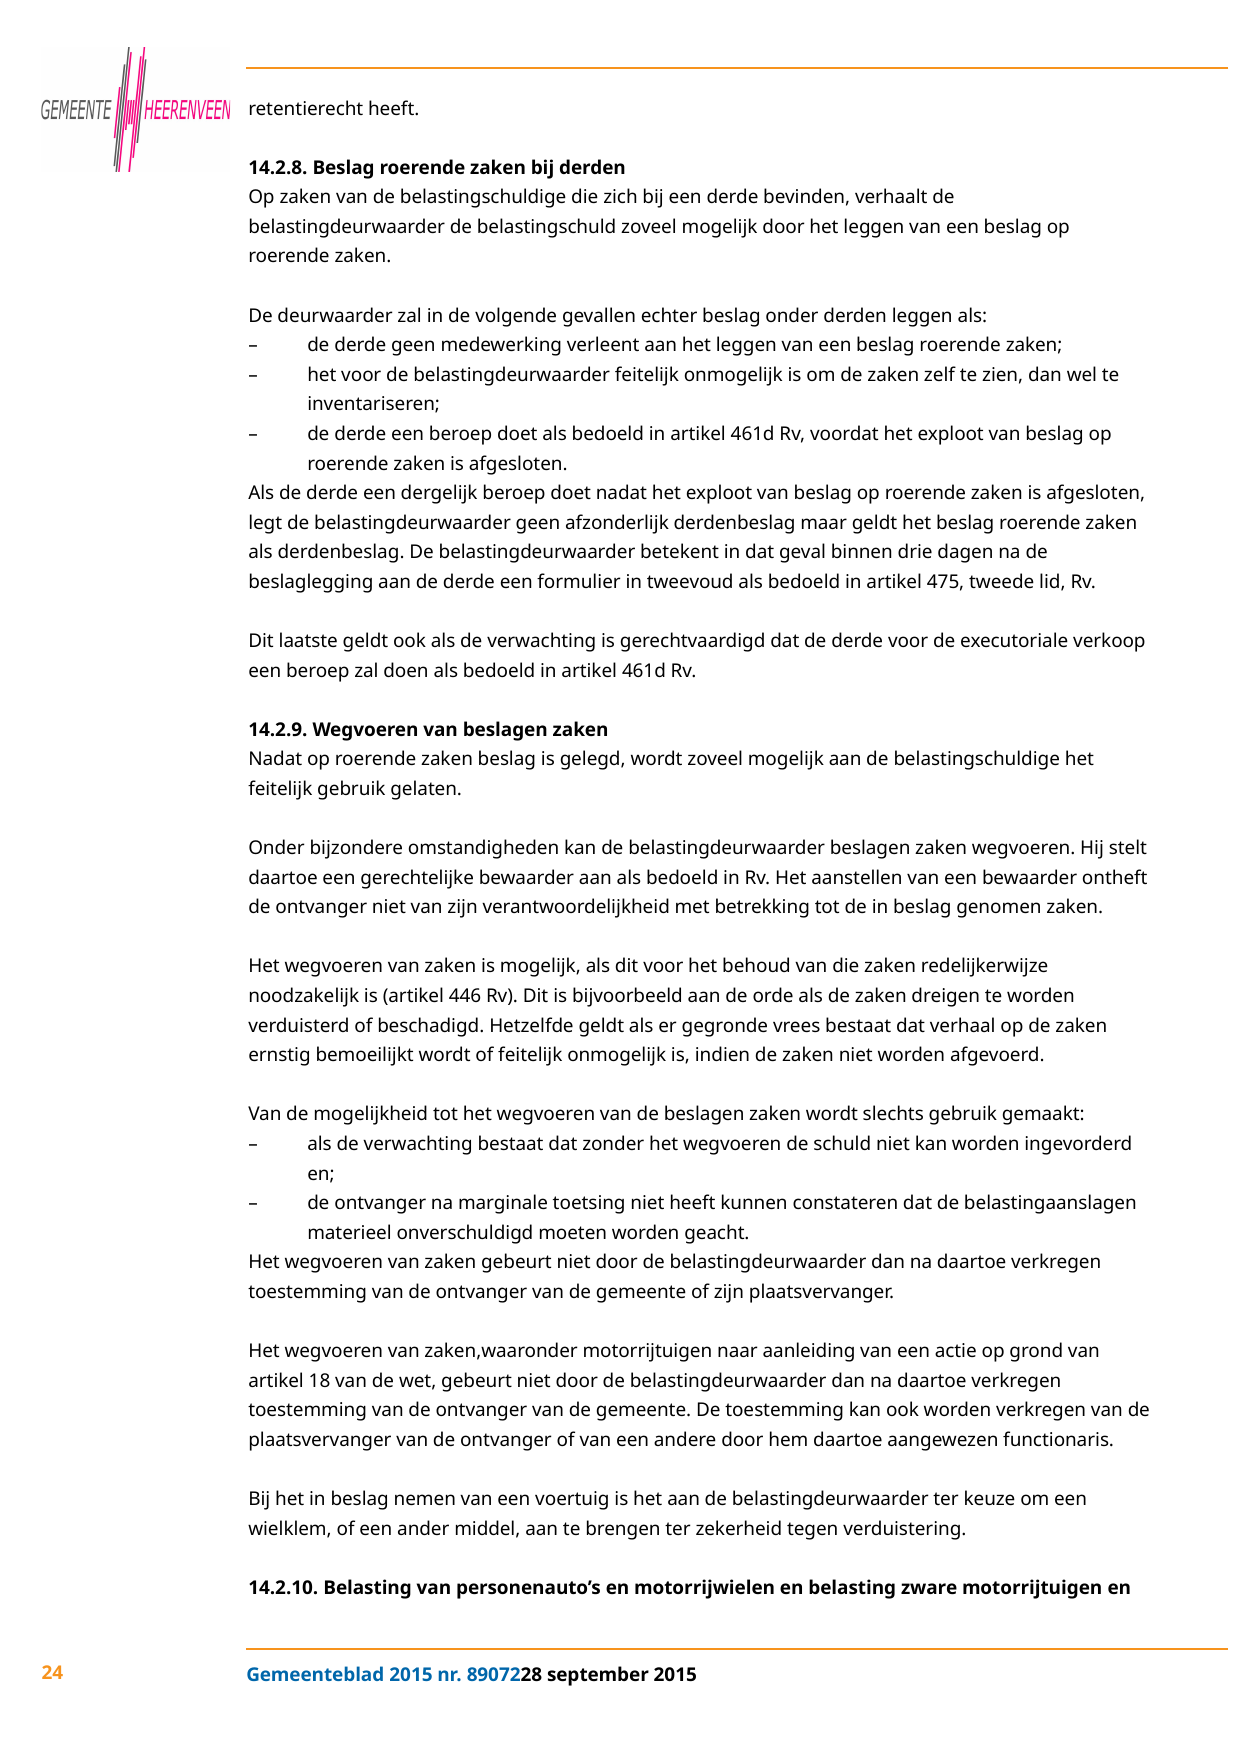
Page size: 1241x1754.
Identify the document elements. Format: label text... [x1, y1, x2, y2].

text 14.2.8. Beslag roerende zaken bij derden [248, 154, 1152, 180]
text Het wegvoeren van zaken,waaronder motorrijtuigen naar aanleiding van een actie op grond van artikel 18 van de wet, gebeurt niet door de belastingdeurwaarder dan na daartoe verkregen toestemming van de ontvanger van de gemeente. De toestemming kan ook worden verkregen van de plaatsvervanger van de ontvanger of van een andere door hem daartoe aangewezen functionaris. [248, 1337, 1152, 1452]
text 14.2.9. Wegvoeren van beslagen zaken [248, 716, 1152, 742]
text Nadat op roerende zaken beslag is gelegd, wordt zoveel mogelijk aan de belastingschuldige het feitelijk gebruik gelaten. [248, 746, 1152, 801]
text Het wegvoeren van zaken gebeurt niet door de belastingdeurwaarder dan na daartoe verkregen toestemming van de ontvanger van de gemeente of zijn plaatsvervanger. [248, 1248, 1152, 1304]
list als de verwachting bestaat dat zonder het wegvoeren de schuld niet kan worden ingevorderd en; [248, 1130, 1152, 1186]
text Als de derde een dergelijk beroep doet nadat het exploot van beslag op roerende zaken is afgesloten, legt de belastingdeurwaarder geen afzonderlijk derdenbeslag maar geldt het beslag roerende zaken als derdenbeslag. De belastingdeurwaarder betekent in dat geval binnen drie dagen na de beslaglegging aan de derde een formulier in tweevoud als bedoeld in artikel 475, tweede lid, Rv. [248, 479, 1152, 594]
list de derde geen medewerking verleent aan het leggen van een beslag roerende zaken; [248, 331, 1152, 357]
text De deurwaarder zal in de volgende gevallen echter beslag onder derden leggen als: [248, 302, 1152, 328]
list het voor de belastingdeurwaarder feitelijk onmogelijk is om de zaken zelf te zien, dan wel te inventariseren; [248, 361, 1152, 416]
text Van de mogelijkheid tot het wegvoeren van de beslagen zaken wordt slechts gebruik gemaakt: [248, 1101, 1152, 1126]
text Dit laatste geldt ook als de verwachting is gerechtvaardigd dat de derde voor de executoriale verkoop een beroep zal doen als bedoeld in artikel 461d Rv. [248, 627, 1152, 683]
text Bij het in beslag nemen van een voertuig is het aan de belastingdeurwaarder ter keuze om een wielklem, of een ander middel, aan te brengen ter zekerheid tegen verduistering. [248, 1485, 1152, 1541]
list de ontvanger na marginale toetsing niet heeft kunnen constateren dat de belastingaanslagen materieel onverschuldigd moeten worden geacht. [248, 1189, 1152, 1245]
text retentierecht heeft. [248, 95, 1152, 121]
text Onder bijzondere omstandigheden kan de belastingdeurwaarder beslagen zaken wegvoeren. Hij stelt daartoe een gerechtelijke bewaarder aan als bedoeld in Rv. Het aanstellen van een bewaarder ontheft de ontvanger niet van zijn verantwoordelijkheid met betrekking tot de in beslag genomen zaken. [248, 834, 1152, 919]
text 14.2.10. Belasting van personenauto’s en motorrijwielen en belasting zware motorrijtuigen en [248, 1574, 1152, 1600]
text Op zaken van de belastingschuldige die zich bij een derde bevinden, verhaalt de belastingdeurwaarder de belastingschuld zoveel mogelijk door het leggen van een beslag op roerende zaken. [248, 183, 1152, 268]
text Het wegvoeren van zaken is mogelijk, als dit voor het behoud van die zaken redelijkerwijze noodzakelijk is (artikel 446 Rv). Dit is bijvoorbeeld aan de orde als de zaken dreigen te worden verduisterd of beschadigd. Hetzelfde geldt als er gegronde vrees bestaat dat verhaal op de zaken ernstig bemoeilijkt wordt of feitelijk onmogelijk is, indien de zaken niet worden afgevoerd. [248, 953, 1152, 1067]
list de derde een beroep doet als bedoeld in artikel 461d Rv, voordat het exploot van beslag op roerende zaken is afgesloten. [248, 420, 1152, 476]
picture [41, 47, 231, 172]
